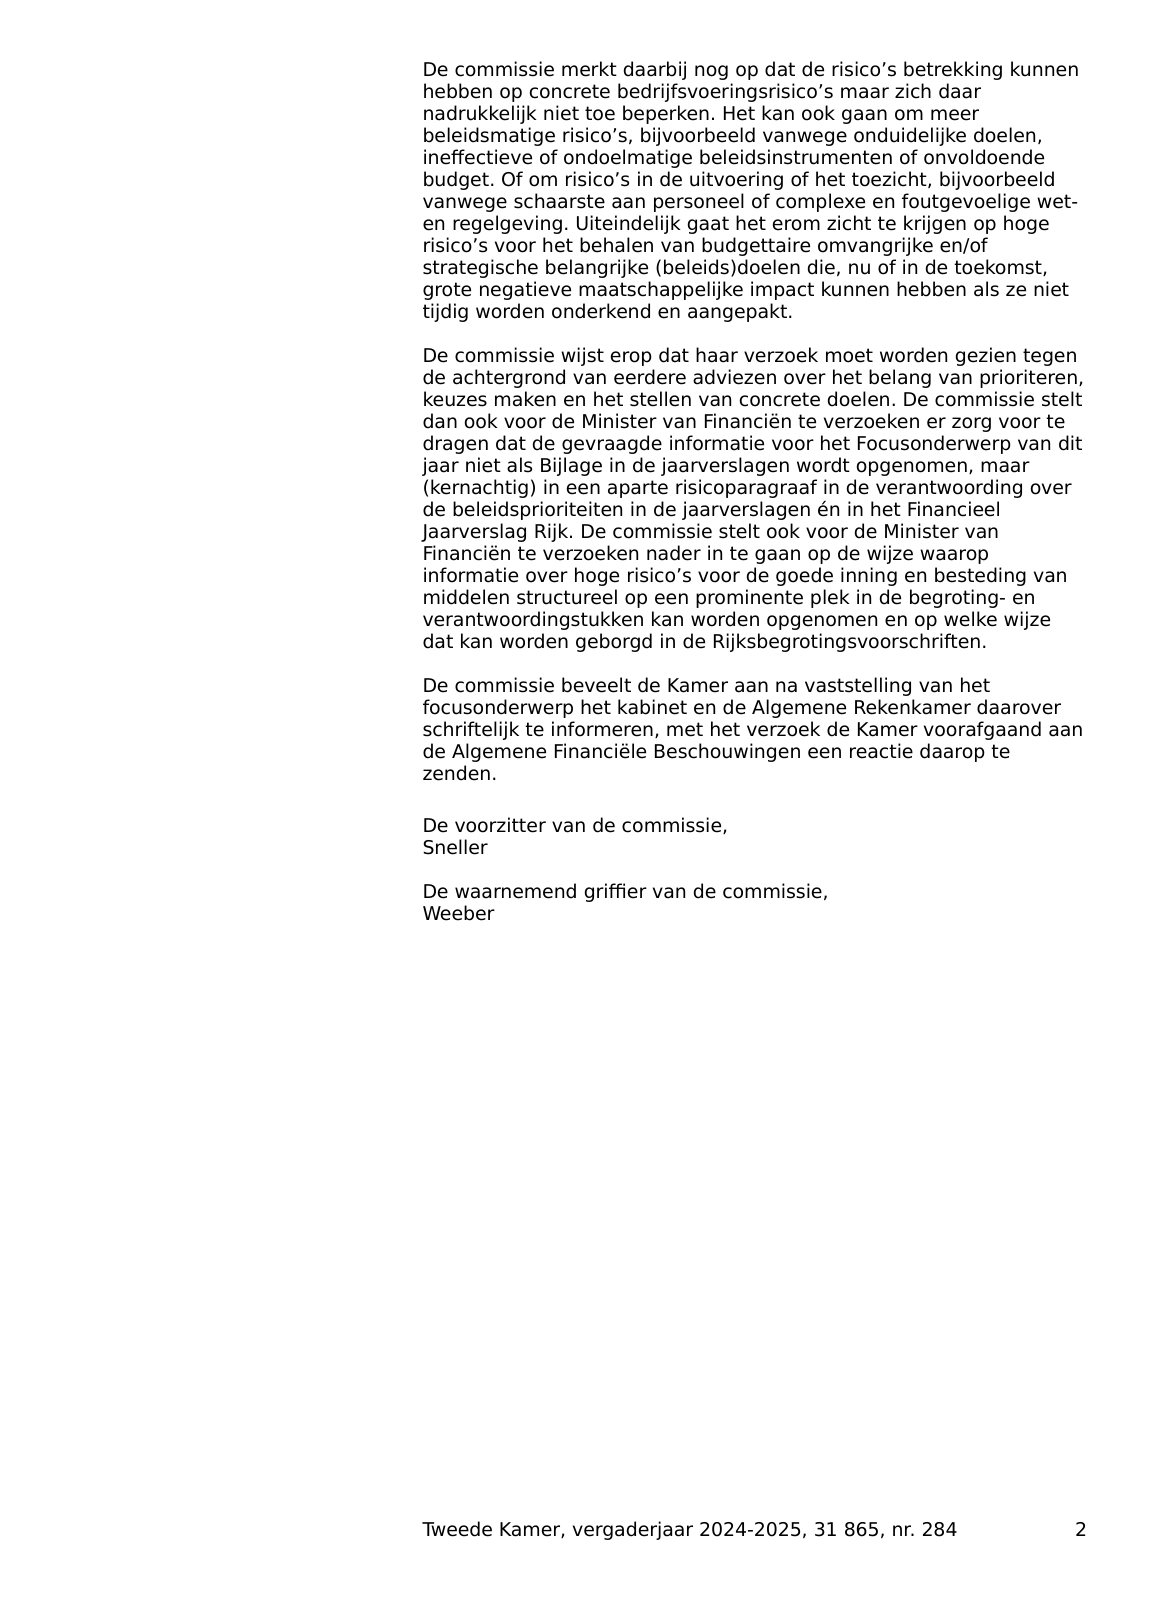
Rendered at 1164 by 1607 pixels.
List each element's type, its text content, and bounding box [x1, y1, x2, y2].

text De commissie merkt daarbij nog op dat de risico’s betrekking kunnen hebben op concrete bedrijfsvoeringsrisico’s maar zich daar nadrukkelijk niet toe beperken. Het kan ook gaan om meer beleidsmatige risico’s, bijvoorbeeld vanwege onduidelijke doelen, ineffectieve of ondoelmatige beleidsinstrumenten of onvoldoende budget. Of om risico’s in de uitvoering of het toezicht, bijvoorbeeld vanwege schaarste aan personeel of complexe en foutgevoelige wet- en regelgeving. Uiteindelijk gaat het erom zicht te krijgen op hoge risico’s voor het behalen van budgettaire omvangrijke en/of strategische belangrijke (beleids)doelen die, nu of in de toekomst, grote negatieve maatschappelijke impact kunnen hebben als ze niet tijdig worden onderkend en aangepakt. [422, 59, 1087, 323]
text De voorzitter van de commissie, Sneller [422, 815, 1087, 859]
text De commissie beveelt de Kamer aan na vaststelling van het focusonderwerp het kabinet en de Algemene Rekenkamer daarover schriftelijk te informeren, met het verzoek de Kamer voorafgaand aan de Algemene Financiële Beschouwingen een reactie daarop te zenden. [422, 675, 1087, 785]
text De waarnemend griffier van de commissie, Weeber [422, 881, 1087, 925]
text De commissie wijst erop dat haar verzoek moet worden gezien tegen de achtergrond van eerdere adviezen over het belang van prioriteren, keuzes maken en het stellen van concrete doelen. De commissie stelt dan ook voor de Minister van Financiën te verzoeken er zorg voor te dragen dat de gevraagde informatie voor het Focusonderwerp van dit jaar niet als Bijlage in de jaarverslagen wordt opgenomen, maar (kernachtig) in een aparte risicoparagraaf in de verantwoording over de beleidsprioriteiten in de jaarverslagen én in het Financieel Jaarverslag Rijk. De commissie stelt ook voor de Minister van Financiën te verzoeken nader in te gaan op de wijze waarop informatie over hoge risico’s voor de goede inning en besteding van middelen structureel op een prominente plek in de begroting- en verantwoordingstukken kan worden opgenomen en op welke wijze dat kan worden geborgd in de Rijksbegrotingsvoorschriften. [422, 345, 1087, 653]
